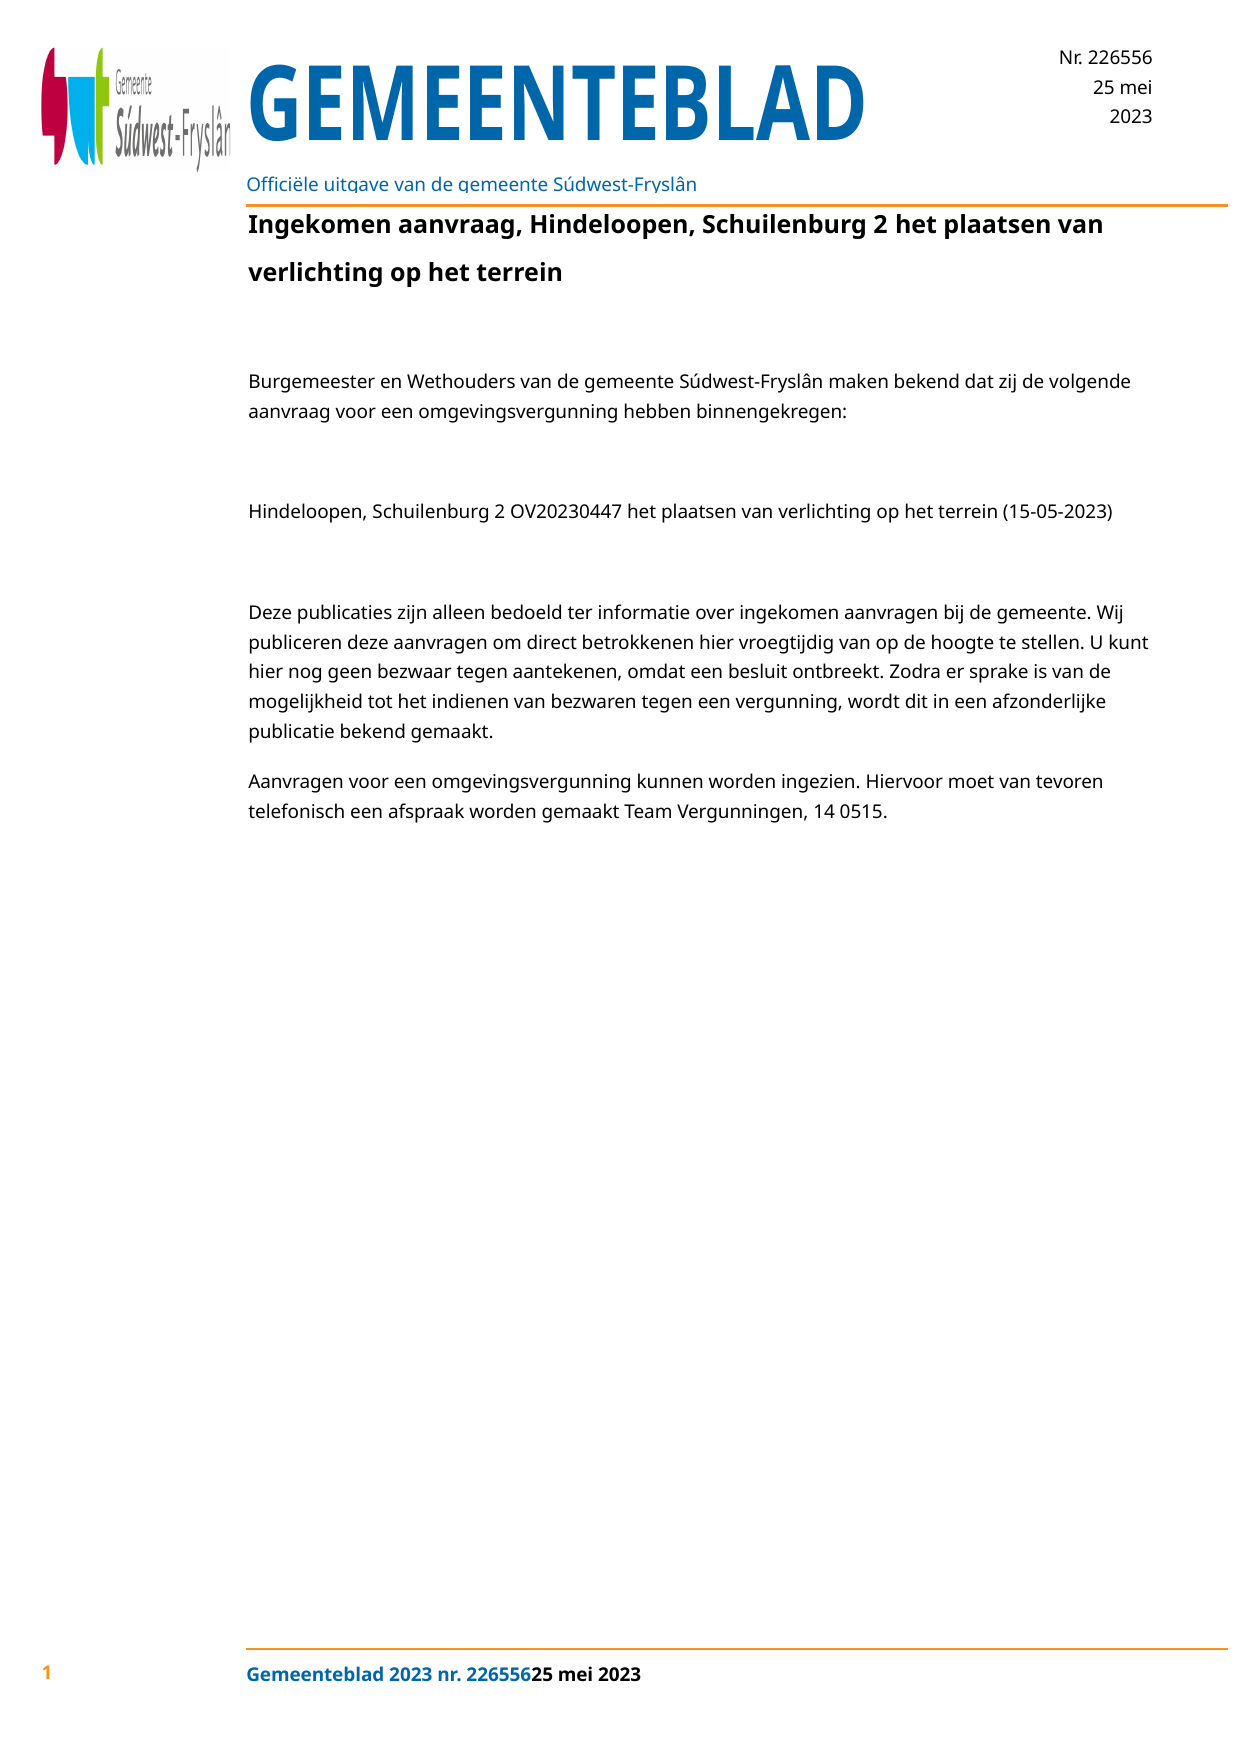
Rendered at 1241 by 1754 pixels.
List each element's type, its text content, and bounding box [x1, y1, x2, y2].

picture [41, 47, 231, 172]
text Aanvragen voor een omgevingsvergunning kunnen worden ingezien. Hiervoor moet van tevoren telefonisch een afspraak worden gemaakt Team Vergunningen, 14 0515. [248, 768, 1152, 824]
text Ingekomen aanvraag, Hindeloopen, Schuilenburg 2 het plaatsen van verlichting op het terrein [248, 207, 1152, 288]
text Burgemeester en Wethouders van de gemeente Súdwest-Fryslân maken bekend dat zij de volgende aanvraag voor een omgevingsvergunning hebben binnengekregen: [248, 368, 1152, 424]
text Deze publicaties zijn alleen bedoeld ter informatie over ingekomen aanvragen bij de gemeente. Wij publiceren deze aanvragen om direct betrokkenen hier vroegtijdig van op de hoogte te stellen. U kunt hier nog geen bezwaar tegen aantekenen, omdat een besluit ontbreekt. Zodra er sprake is van de mogelijkheid tot het indienen van bezwaren tegen een vergunning, wordt dit in een afzonderlijke publicatie bekend gemaakt. [248, 599, 1152, 744]
text Hindeloopen, Schuilenburg 2 OV20230447 het plaatsen van verlichting op het terrein (15-05-2023) [248, 499, 1152, 524]
